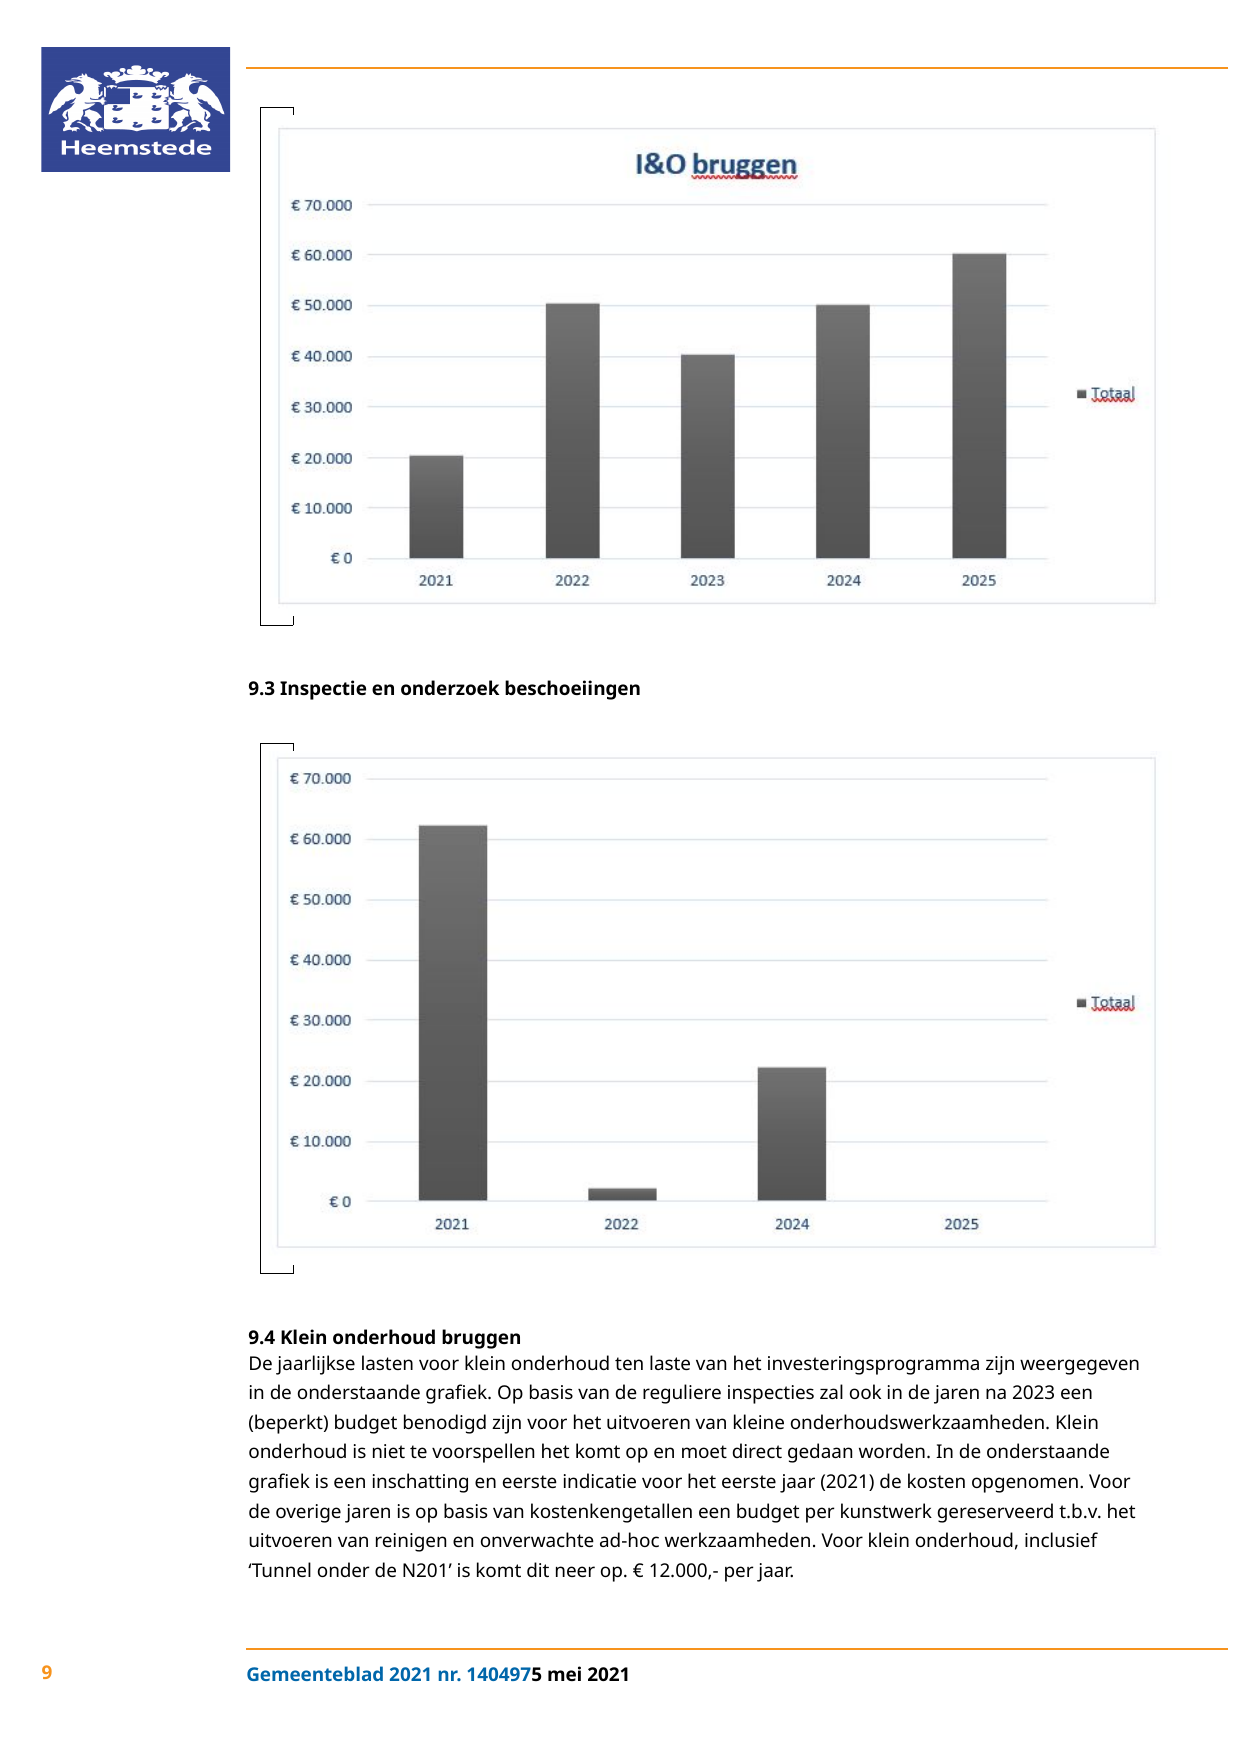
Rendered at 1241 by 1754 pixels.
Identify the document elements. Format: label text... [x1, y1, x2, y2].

picture [41, 47, 231, 172]
picture [268, 115, 1173, 616]
text 9.4 Klein onderhoud bruggen [248, 1324, 1152, 1350]
picture [268, 751, 1173, 1265]
text 9.3 Inspectie en onderzoek beschoeiingen [248, 676, 1152, 701]
text De jaarlijkse lasten voor klein onderhoud ten laste van het investeringsprogramma zijn weergegeven in de onderstaande grafiek. Op basis van de reguliere inspecties zal ook in de jaren na 2023 een (beperkt) budget benodigd zijn voor het uitvoeren van kleine onderhoudswerkzaamheden. Klein onderhoud is niet te voorspellen het komt op en moet direct gedaan worden. In de onderstaande grafiek is een inschatting en eerste indicatie voor het eerste jaar (2021) de kosten opgenomen. Voor de overige jaren is op basis van kostenkengetallen een budget per kunstwerk gereserveerd t.b.v. het uitvoeren van reinigen en onverwachte ad-hoc werkzaamheden. Voor klein onderhoud, inclusief ‘Tunnel onder de N201’ is komt dit neer op. € 12.000,- per jaar. [248, 1350, 1152, 1583]
